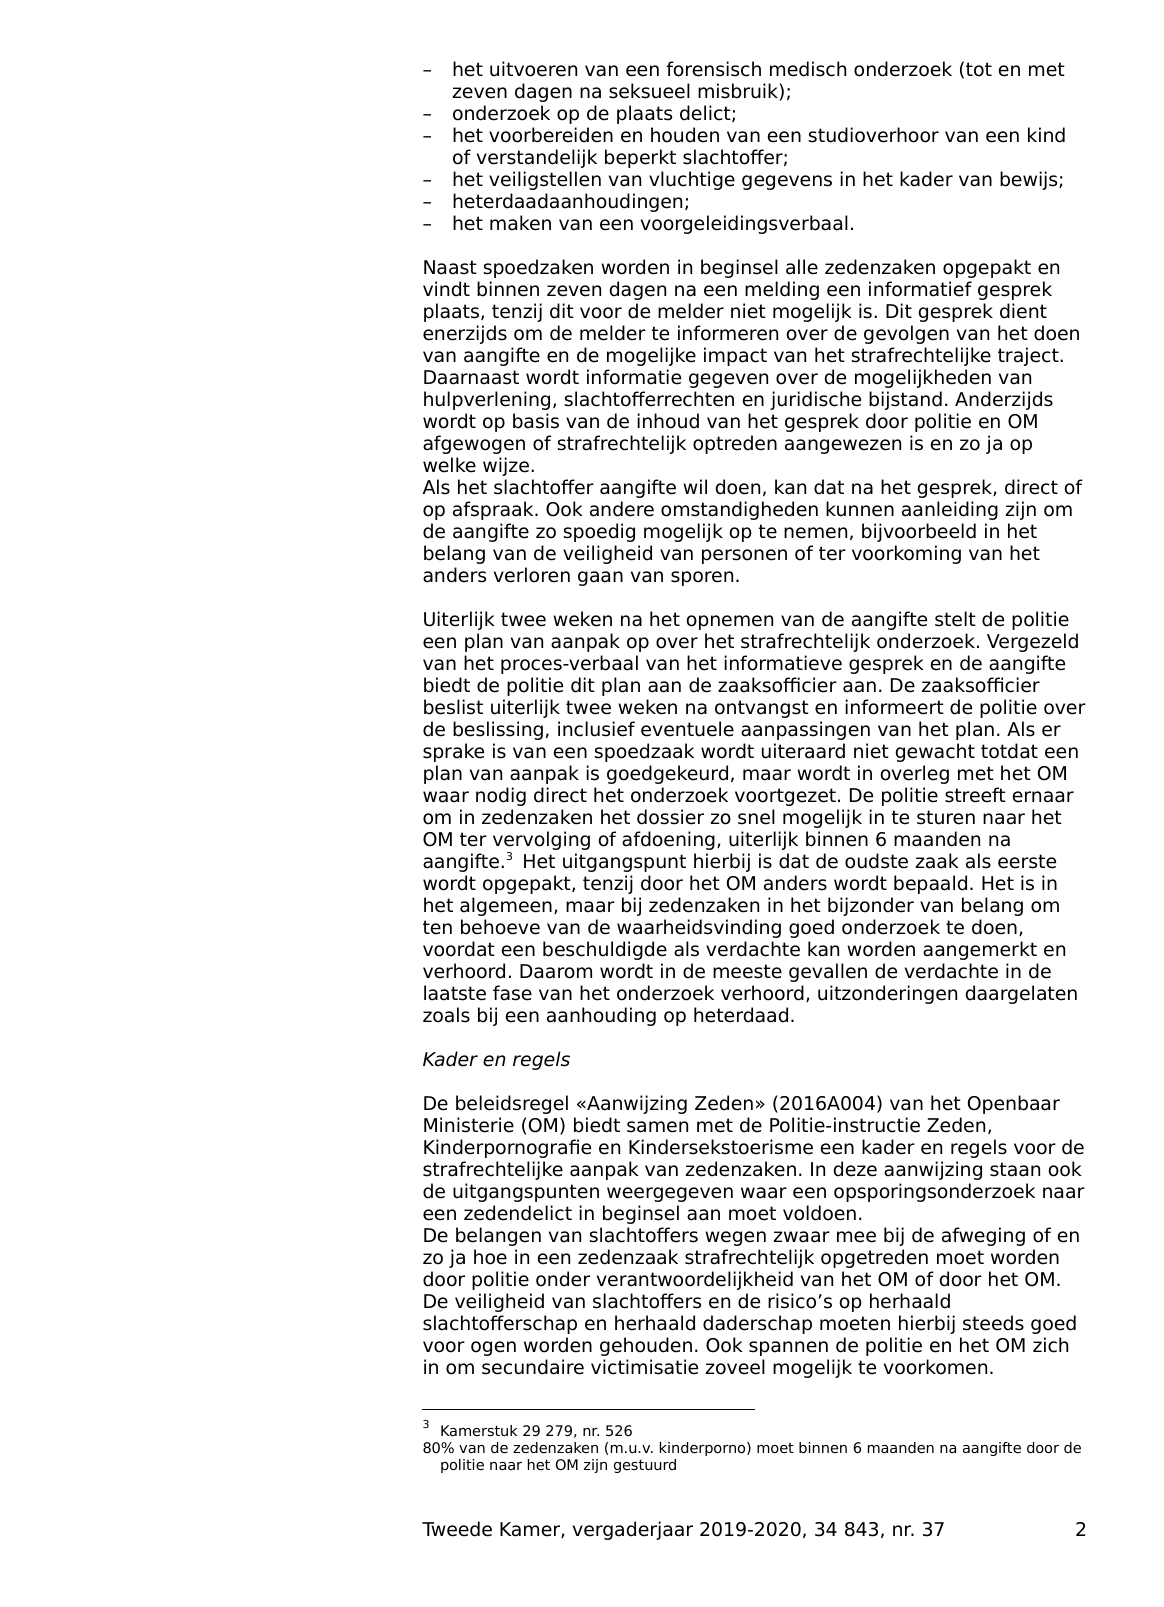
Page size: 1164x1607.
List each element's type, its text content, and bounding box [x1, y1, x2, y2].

text Als het slachtoffer aangifte wil doen, kan dat na het gesprek, direct of op afspraak. Ook andere omstandigheden kunnen aanleiding zijn om de aangifte zo spoedig mogelijk op te nemen, bijvoorbeeld in het belang van de veiligheid van personen of ter voorkoming van het anders verloren gaan van sporen. [422, 477, 1087, 587]
text Naast spoedzaken worden in beginsel alle zedenzaken opgepakt en vindt binnen zeven dagen na een melding een informatief gesprek plaats, tenzij dit voor de melder niet mogelijk is. Dit gesprek dient enerzijds om de melder te informeren over de gevolgen van het doen van aangifte en de mogelijke impact van het strafrechtelijke traject. Daarnaast wordt informatie gegeven over de mogelijkheden van hulpverlening, slachtofferrechten en juridische bijstand. Anderzijds wordt op basis van de inhoud van het gesprek door politie en OM afgewogen of strafrechtelijk optreden aangewezen is en zo ja op welke wijze. [422, 257, 1087, 477]
text – het uitvoeren van een forensisch medisch onderzoek (tot en met zeven dagen na seksueel misbruik); [422, 59, 1087, 103]
subtitle Kader en regels [422, 1049, 1087, 1071]
text De belangen van slachtoffers wegen zwaar mee bij de afweging of en zo ja hoe in een zedenzaak strafrechtelijk opgetreden moet worden door politie onder verantwoordelijkheid van het OM of door het OM. De veiligheid van slachtoffers en de risico’s op herhaald slachtofferschap en herhaald daderschap moeten hierbij steeds goed voor ogen worden gehouden. Ook spannen de politie en het OM zich in om secundaire victimisatie zoveel mogelijk te voorkomen. [422, 1225, 1087, 1379]
text – het maken van een voorgeleidingsverbaal. [422, 213, 1087, 235]
text – onderzoek op de plaats delict; [422, 103, 1087, 125]
text Kamerstuk 29 279, nr. 526 [422, 1418, 1087, 1441]
text – heterdaadaanhoudingen; [422, 191, 1087, 213]
text De beleidsregel «Aanwijzing Zeden» (2016A004) van het Openbaar Ministerie (OM) biedt samen met de Politie-instructie Zeden, Kinderpornografie en Kindersekstoerisme een kader en regels voor de strafrechtelijke aanpak van zedenzaken. In deze aanwijzing staan ook de uitgangspunten weergegeven waar een opsporingsonderzoek naar een zedendelict in beginsel aan moet voldoen. [422, 1093, 1087, 1225]
text 80% van de zedenzaken (m.u.v. kinderporno) moet binnen 6 maanden na aangifte door de politie naar het OM zijn gestuurd [422, 1441, 1087, 1474]
text Uiterlijk twee weken na het opnemen van de aangifte stelt de politie een plan van aanpak op over het strafrechtelijk onderzoek. Vergezeld van het proces-verbaal van het informatieve gesprek en de aangifte biedt de politie dit plan aan de zaaksofficier aan. De zaaksofficier beslist uiterlijk twee weken na ontvangst en informeert de politie over de beslissing, inclusief eventuele aanpassingen van het plan. Als er sprake is van een spoedzaak wordt uiteraard niet gewacht totdat een plan van aanpak is goedgekeurd, maar wordt in overleg met het OM waar nodig direct het onderzoek voortgezet. De politie streeft ernaar om in zedenzaken het dossier zo snel mogelijk in te sturen naar het OM ter vervolging of afdoening, uiterlijk binnen 6 maanden na aangifte. Het uitgangspunt hierbij is dat de oudste zaak als eerste wordt opgepakt, tenzij door het OM anders wordt bepaald. Het is in het algemeen, maar bij zedenzaken in het bijzonder van belang om ten behoeve van de waarheidsvinding goed onderzoek te doen, voordat een beschuldigde als verdachte kan worden aangemerkt en verhoord. Daarom wordt in de meeste gevallen de verdachte in de laatste fase van het onderzoek verhoord, uitzonderingen daargelaten zoals bij een aanhouding op heterdaad. [422, 609, 1087, 1027]
text – het veiligstellen van vluchtige gegevens in het kader van bewijs; [422, 169, 1087, 191]
text – het voorbereiden en houden van een studioverhoor van een kind of verstandelijk beperkt slachtoffer; [422, 125, 1087, 169]
